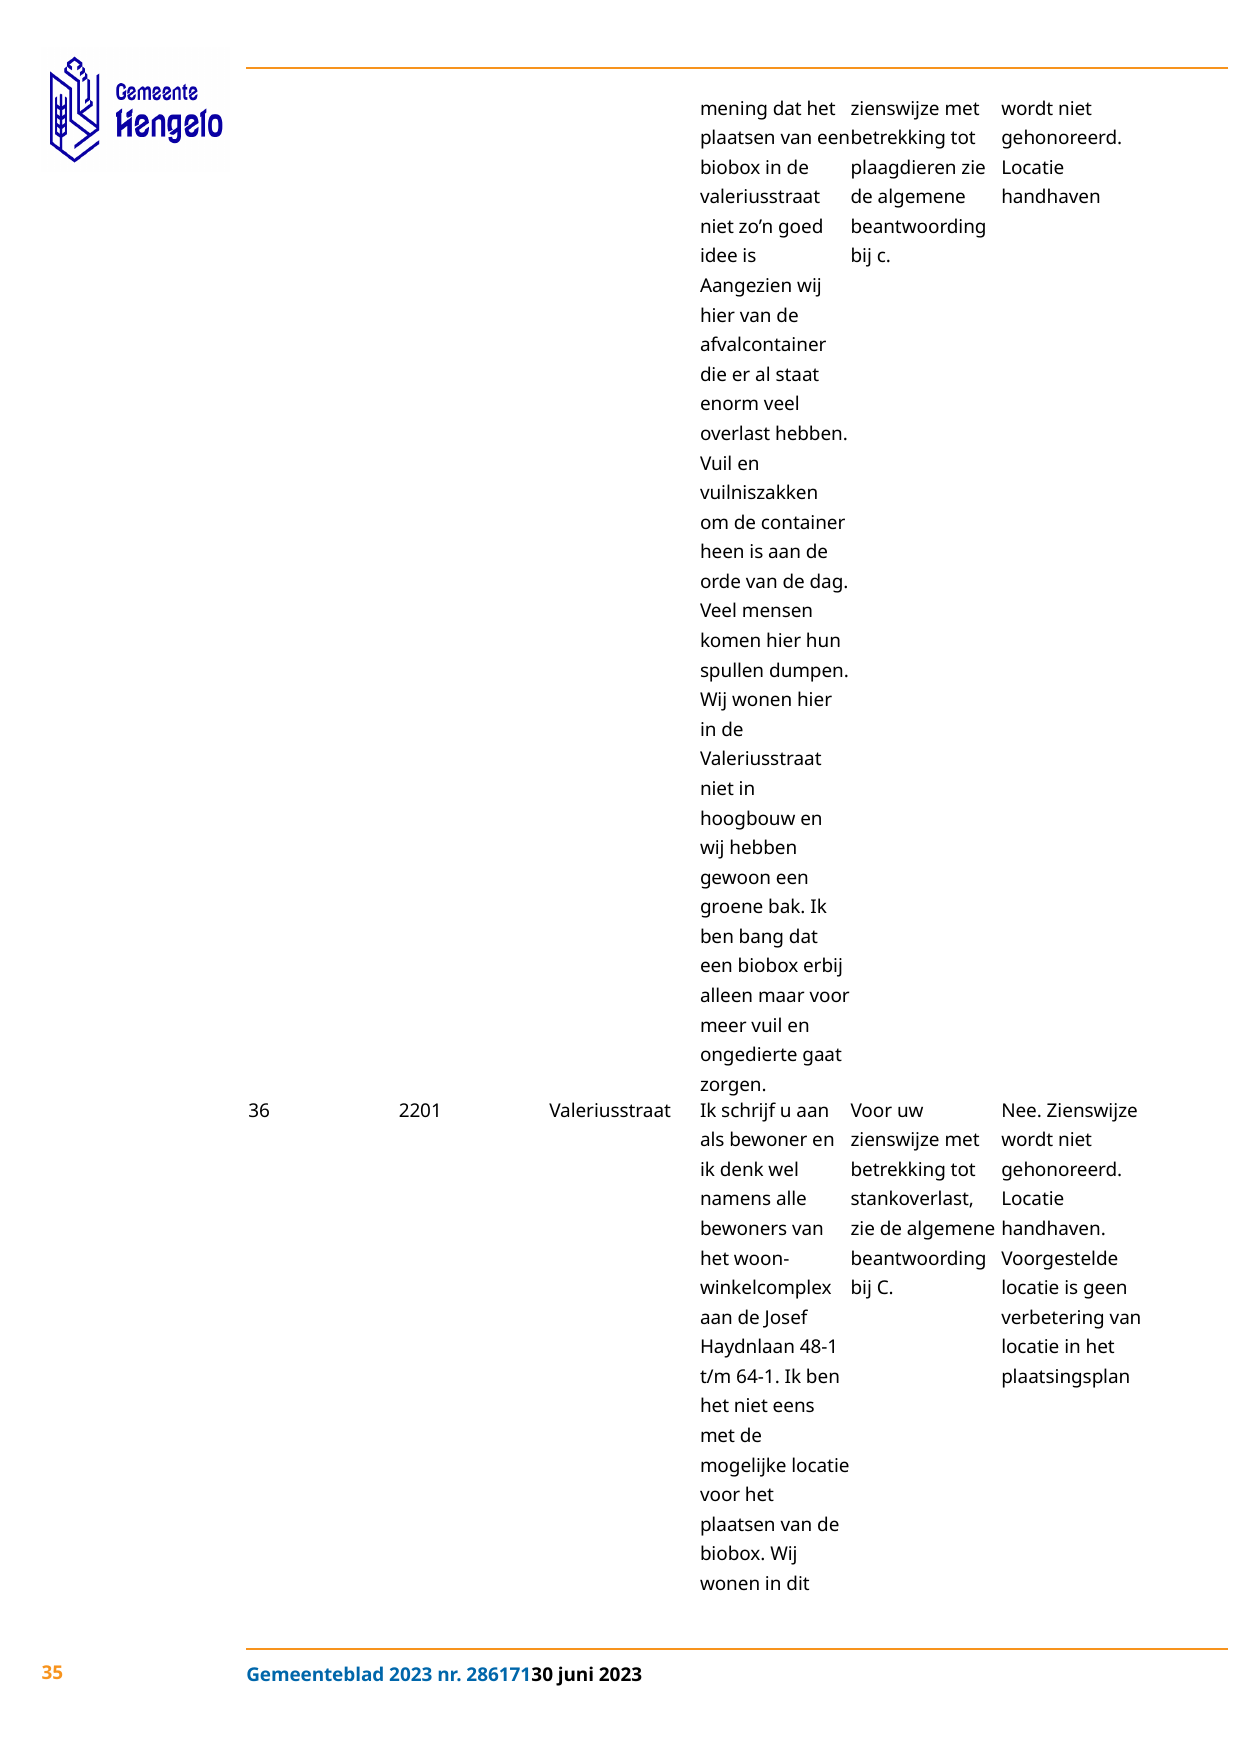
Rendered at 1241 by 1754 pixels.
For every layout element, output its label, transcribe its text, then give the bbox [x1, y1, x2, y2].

table_cell [549, 95, 700, 1097]
table_cell [399, 95, 549, 1097]
table_cell mening dat het plaatsen van een biobox in de valeriusstraat niet zo’n goed idee is Aangezien wij hier van de afvalcontainer die er al staat enorm veel overlast hebben. Vuil en vuilniszakken om de container heen is aan de orde van de dag. Veel mensen komen hier hun spullen dumpen. Wij wonen hier in de Valeriusstraat niet in hoogbouw en wij hebben gewoon een groene bak. Ik ben bang dat een biobox erbij alleen maar voor meer vuil en ongedierte gaat zorgen. [700, 95, 850, 1097]
picture [41, 47, 231, 172]
table_cell wordt niet gehonoreerd. Locatie handhaven [1001, 95, 1152, 1097]
table_cell Voor uw zienswijze met betrekking tot stankoverlast, zie de algemene beantwoording bij C. [850, 1097, 1001, 1596]
table_cell Valeriusstraat [549, 1097, 700, 1596]
table_cell 36 [248, 1097, 398, 1596]
table_cell [248, 95, 398, 1097]
table_cell 2201 [399, 1097, 549, 1596]
table_cell Ik schrijf u aan als bewoner en ik denk wel namens alle bewoners van het woon- winkelcomplex aan de Josef Haydnlaan 48-1 t/m 64-1. Ik ben het niet eens met de mogelijke locatie voor het plaatsen van de biobox. Wij wonen in dit [700, 1097, 850, 1596]
table_cell Nee. Zienswijze wordt niet gehonoreerd. Locatie handhaven. Voorgestelde locatie is geen verbetering van locatie in het plaatsingsplan [1001, 1097, 1152, 1596]
table_cell zienswijze met betrekking tot plaagdieren zie de algemene beantwoording bij c. [850, 95, 1001, 1097]
